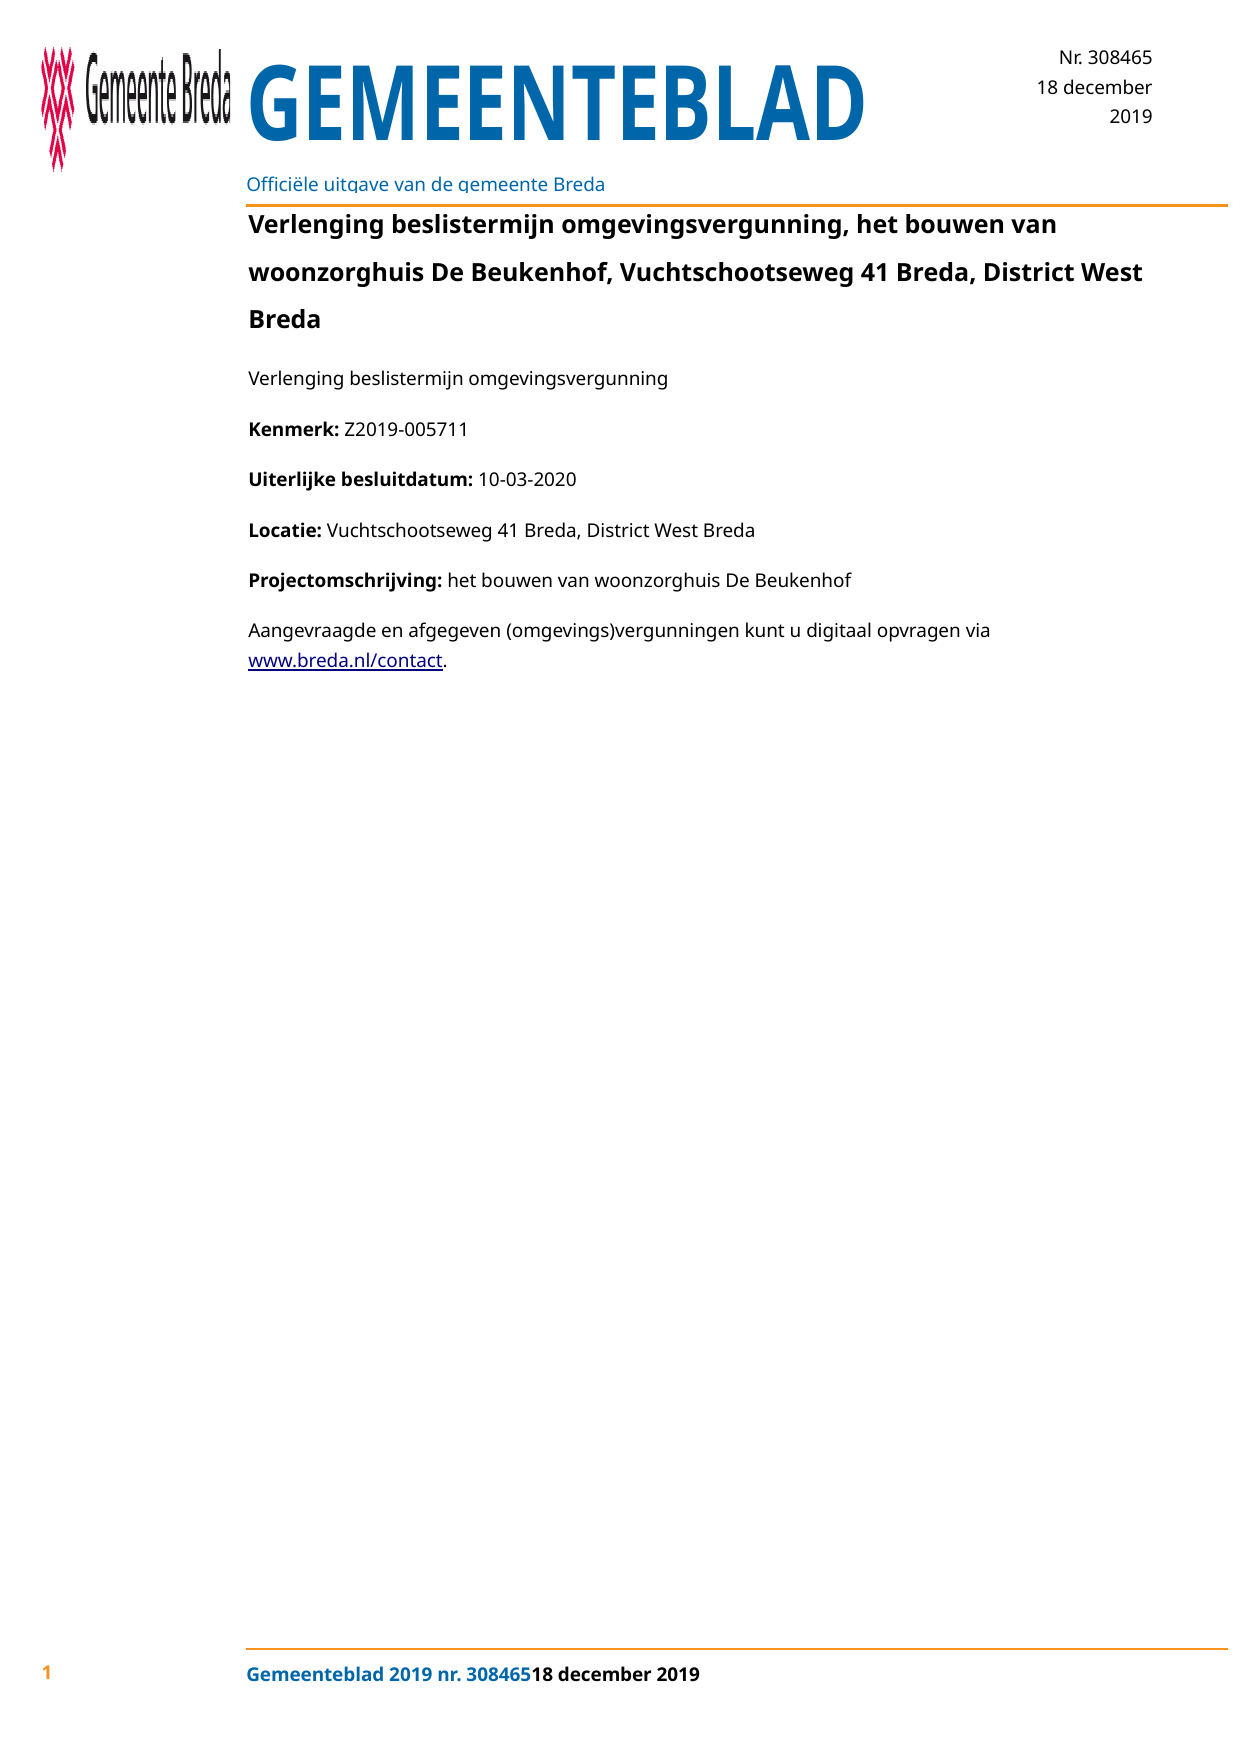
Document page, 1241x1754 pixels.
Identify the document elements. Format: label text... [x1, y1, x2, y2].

text Projectomschrijving: het bouwen van woonzorghuis De Beukenhof [248, 567, 1152, 593]
text Verlenging beslistermijn omgevingsvergunning, het bouwen van woonzorghuis De Beukenhof, Vuchtschootseweg 41 Breda, District West Breda [248, 207, 1152, 336]
picture [41, 47, 231, 172]
text Uiterlijke besluitdatum: 10-03-2020 [248, 466, 1152, 492]
text Kenmerk: Z2019-005711 [248, 416, 1152, 442]
text Aangevraagde en afgegeven (omgevings)vergunningen kunt u digitaal opvragen via www.breda.nl/contact. [248, 618, 1152, 673]
text Verlenging beslistermijn omgevingsvergunning [248, 366, 1152, 391]
text Locatie: Vuchtschootseweg 41 Breda, District West Breda [248, 517, 1152, 542]
